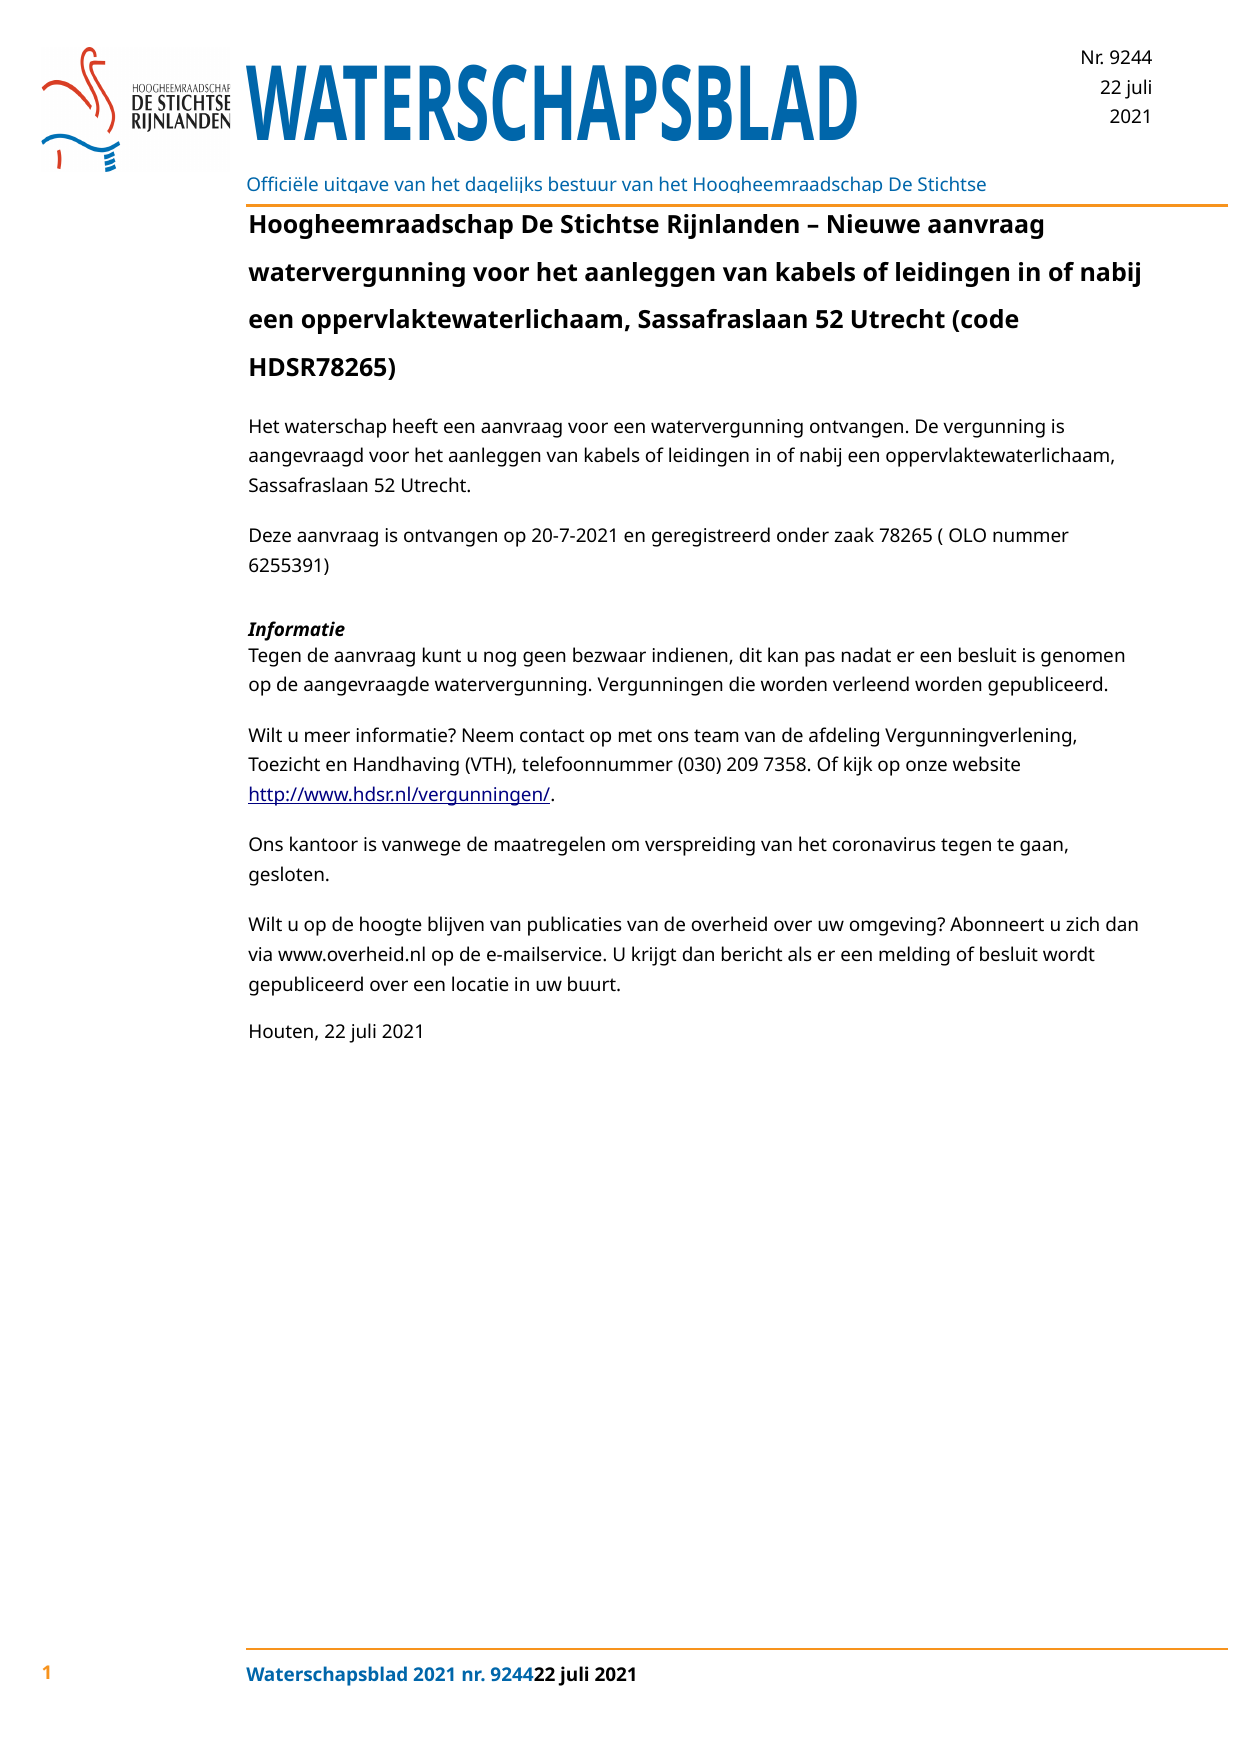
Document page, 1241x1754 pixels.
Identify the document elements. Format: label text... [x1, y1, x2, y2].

text Hoogheemraadschap De Stichtse Rijnlanden – Nieuwe aanvraag watervergunning voor het aanleggen van kabels of leidingen in of nabij een oppervlaktewaterlichaam, Sassafraslaan 52 Utrecht (code HDSR78265) [248, 207, 1152, 384]
text Houten, 22 juli 2021 [248, 1018, 1152, 1044]
text Wilt u op de hoogte blijven van publicaties van de overheid over uw omgeving? Abonneert u zich dan via www.overheid.nl op de e-mailservice. U krijgt dan bericht als er een melding of besluit wordt gepubliceerd over een locatie in uw buurt. [248, 912, 1152, 996]
text Tegen de aanvraag kunt u nog geen bezwaar indienen, dit kan pas nadat er een besluit is genomen op de aangevraagde watervergunning. Vergunningen die worden verleend worden gepubliceerd. [248, 642, 1152, 697]
text Deze aanvraag is ontvangen op 20-7-2021 en geregistreerd onder zaak 78265 ( OLO nummer 6255391) [248, 523, 1152, 578]
text Het waterschap heeft een aanvraag voor een watervergunning ontvangen. De vergunning is aangevraagd voor het aanleggen van kabels of leidingen in of nabij een oppervlaktewaterlichaam, Sassafraslaan 52 Utrecht. [248, 413, 1152, 498]
text Wilt u meer informatie? Neem contact op met ons team van de afdeling Vergunningverlening, Toezicht en Handhaving (VTH), telefoonnummer (030) 209 7358. Of kijk op onze website http://www.hdsr.nl/vergunningen/. [248, 722, 1152, 807]
text Informatie [248, 616, 1152, 642]
picture [41, 47, 231, 172]
text Ons kantoor is vanwege de maatregelen om verspreiding van het coronavirus tegen te gaan, gesloten. [248, 832, 1152, 887]
